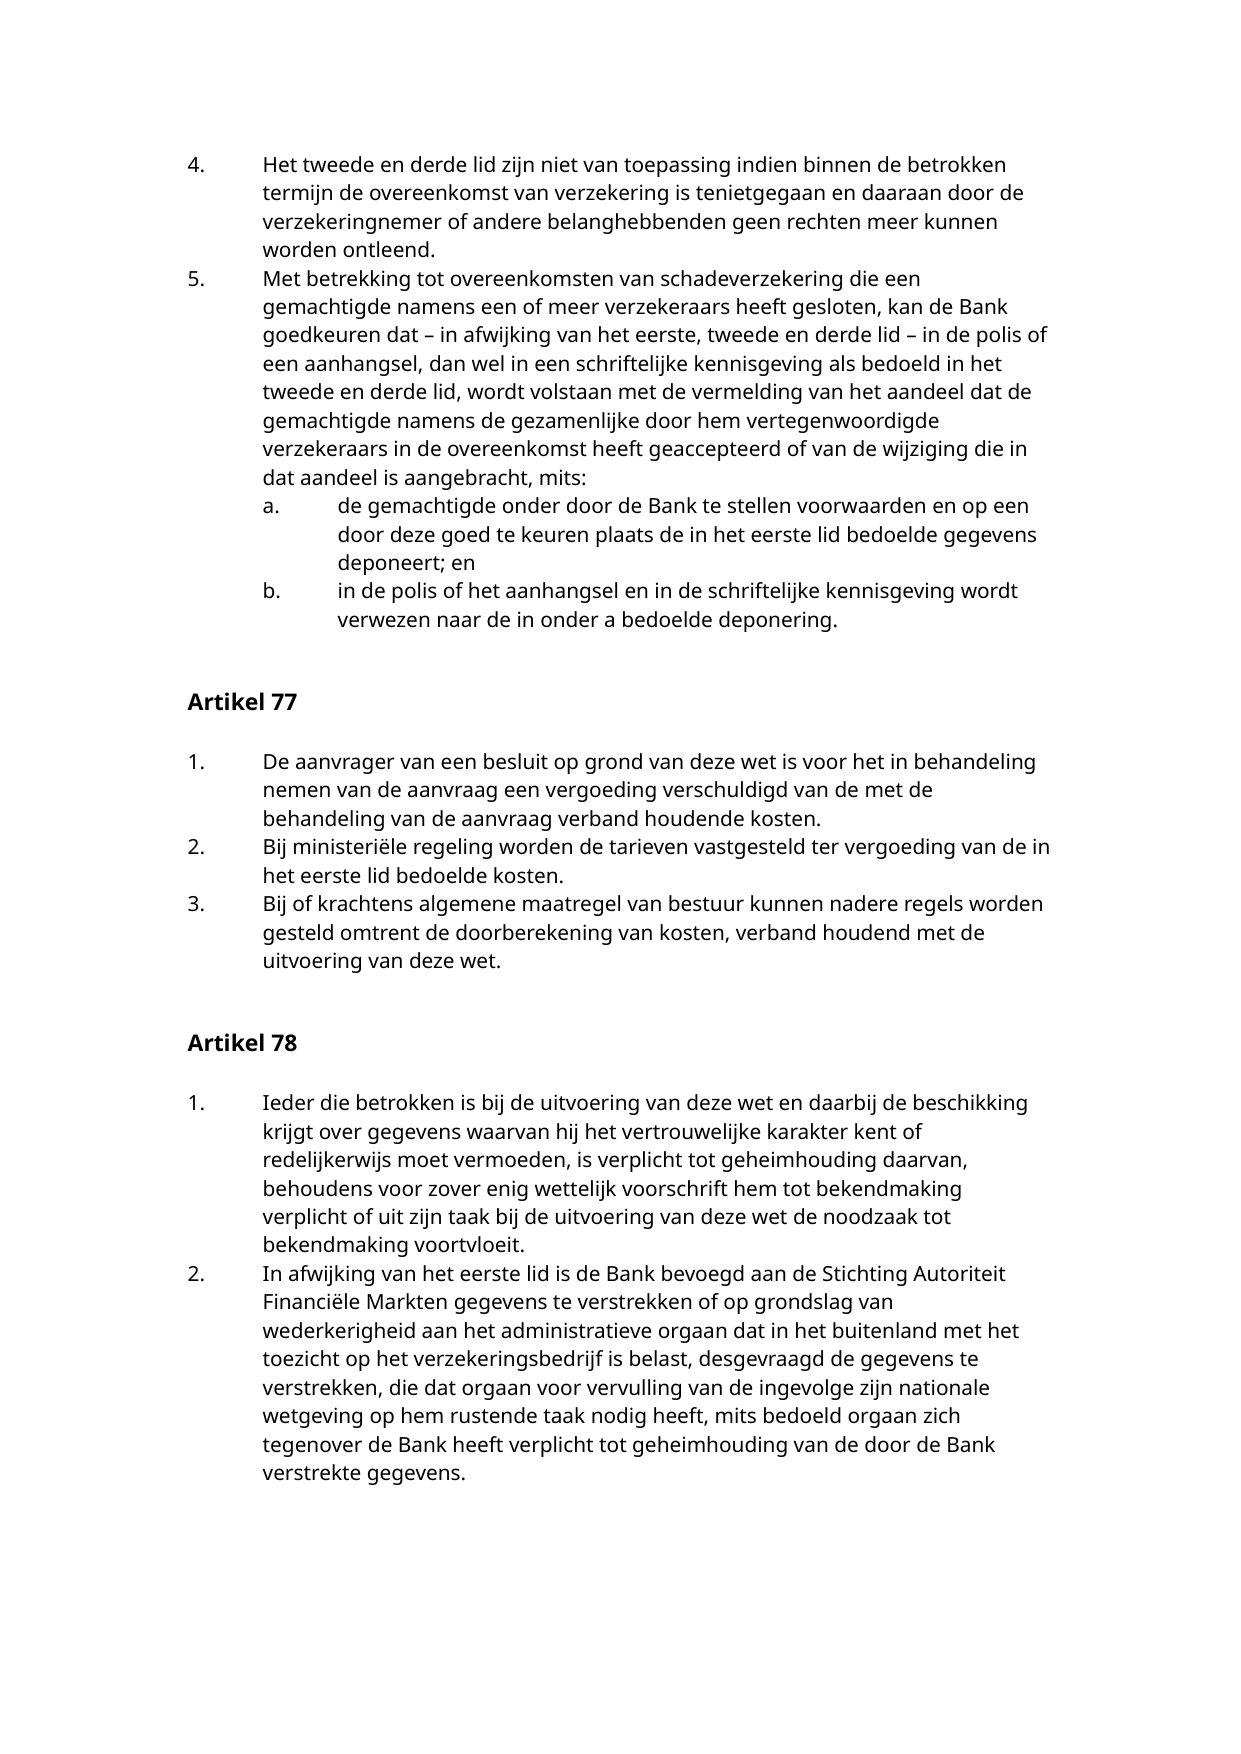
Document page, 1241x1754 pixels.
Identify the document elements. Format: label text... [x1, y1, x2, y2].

list de gemachtigde onder door de Bank te stellen voorwaarden en op een door deze goed te keuren plaats de in het eerste lid bedoelde gegevens deponeert; en [262, 491, 1053, 577]
list Ieder die betrokken is bij de uitvoering van deze wet en daarbij de beschikking krijgt over gegevens waarvan hij het vertrouwelijke karakter kent of redelijkerwijs moet vermoeden, is verplicht tot geheimhouding daarvan, behoudens voor zover enig wettelijk voorschrift hem tot bekendmaking verplicht of uit zijn taak bij de uitvoering van deze wet de noodzaak tot bekendmaking voortvloeit. [187, 1088, 1053, 1259]
list De aanvrager van een besluit op grond van deze wet is voor het in behandeling nemen van de aanvraag een vergoeding verschuldigd van de met de behandeling van de aanvraag verband houdende kosten. [187, 747, 1053, 832]
list Het tweede en derde lid zijn niet van toepassing indien binnen de betrokken termijn de overeenkomst van verzekering is tenietgegaan en daaraan door de verzekeringnemer of andere belanghebbenden geen rechten meer kunnen worden ontleend. [187, 150, 1053, 264]
list Bij of krachtens algemene maatregel van bestuur kunnen nadere regels worden gesteld omtrent de doorberekening van kosten, verband houdend met de uitvoering van deze wet. [187, 889, 1053, 975]
list In afwijking van het eerste lid is de Bank bevoegd aan de Stichting Autoriteit Financiële Markten gegevens te verstrekken of op grondslag van wederkerigheid aan het administratieve orgaan dat in het buitenland met het toezicht op het verzekeringsbedrijf is belast, desgevraagd de gegevens te verstrekken, die dat orgaan voor vervulling van de ingevolge zijn nationale wetgeving op hem rustende taak nodig heeft, mits bedoeld orgaan zich tegenover de Bank heeft verplicht tot geheimhouding van de door de Bank verstrekte gegevens. [187, 1259, 1053, 1487]
list Bij ministeriële regeling worden de tarieven vastgesteld ter vergoeding van de in het eerste lid bedoelde kosten. [187, 832, 1053, 889]
list Met betrekking tot overeenkomsten van schadeverzekering die een gemachtigde namens een of meer verzekeraars heeft gesloten, kan de Bank goedkeuren dat – in afwijking van het eerste, tweede en derde lid – in de polis of een aanhangsel, dan wel in een schriftelijke kennisgeving als bedoeld in het tweede en derde lid, wordt volstaan met de vermelding van het aandeel dat de gemachtigde namens de gezamenlijke door hem vertegenwoordigde verzekeraars in de overeenkomst heeft geaccepteerd of van de wijziging die in dat aandeel is aangebracht, mits: [187, 264, 1053, 491]
list in de polis of het aanhangsel en in de schriftelijke kennisgeving wordt verwezen naar de in onder a bedoelde deponering. [262, 577, 1053, 633]
subtitle Artikel 77 [187, 686, 1053, 717]
subtitle Artikel 78 [187, 1027, 1053, 1058]
